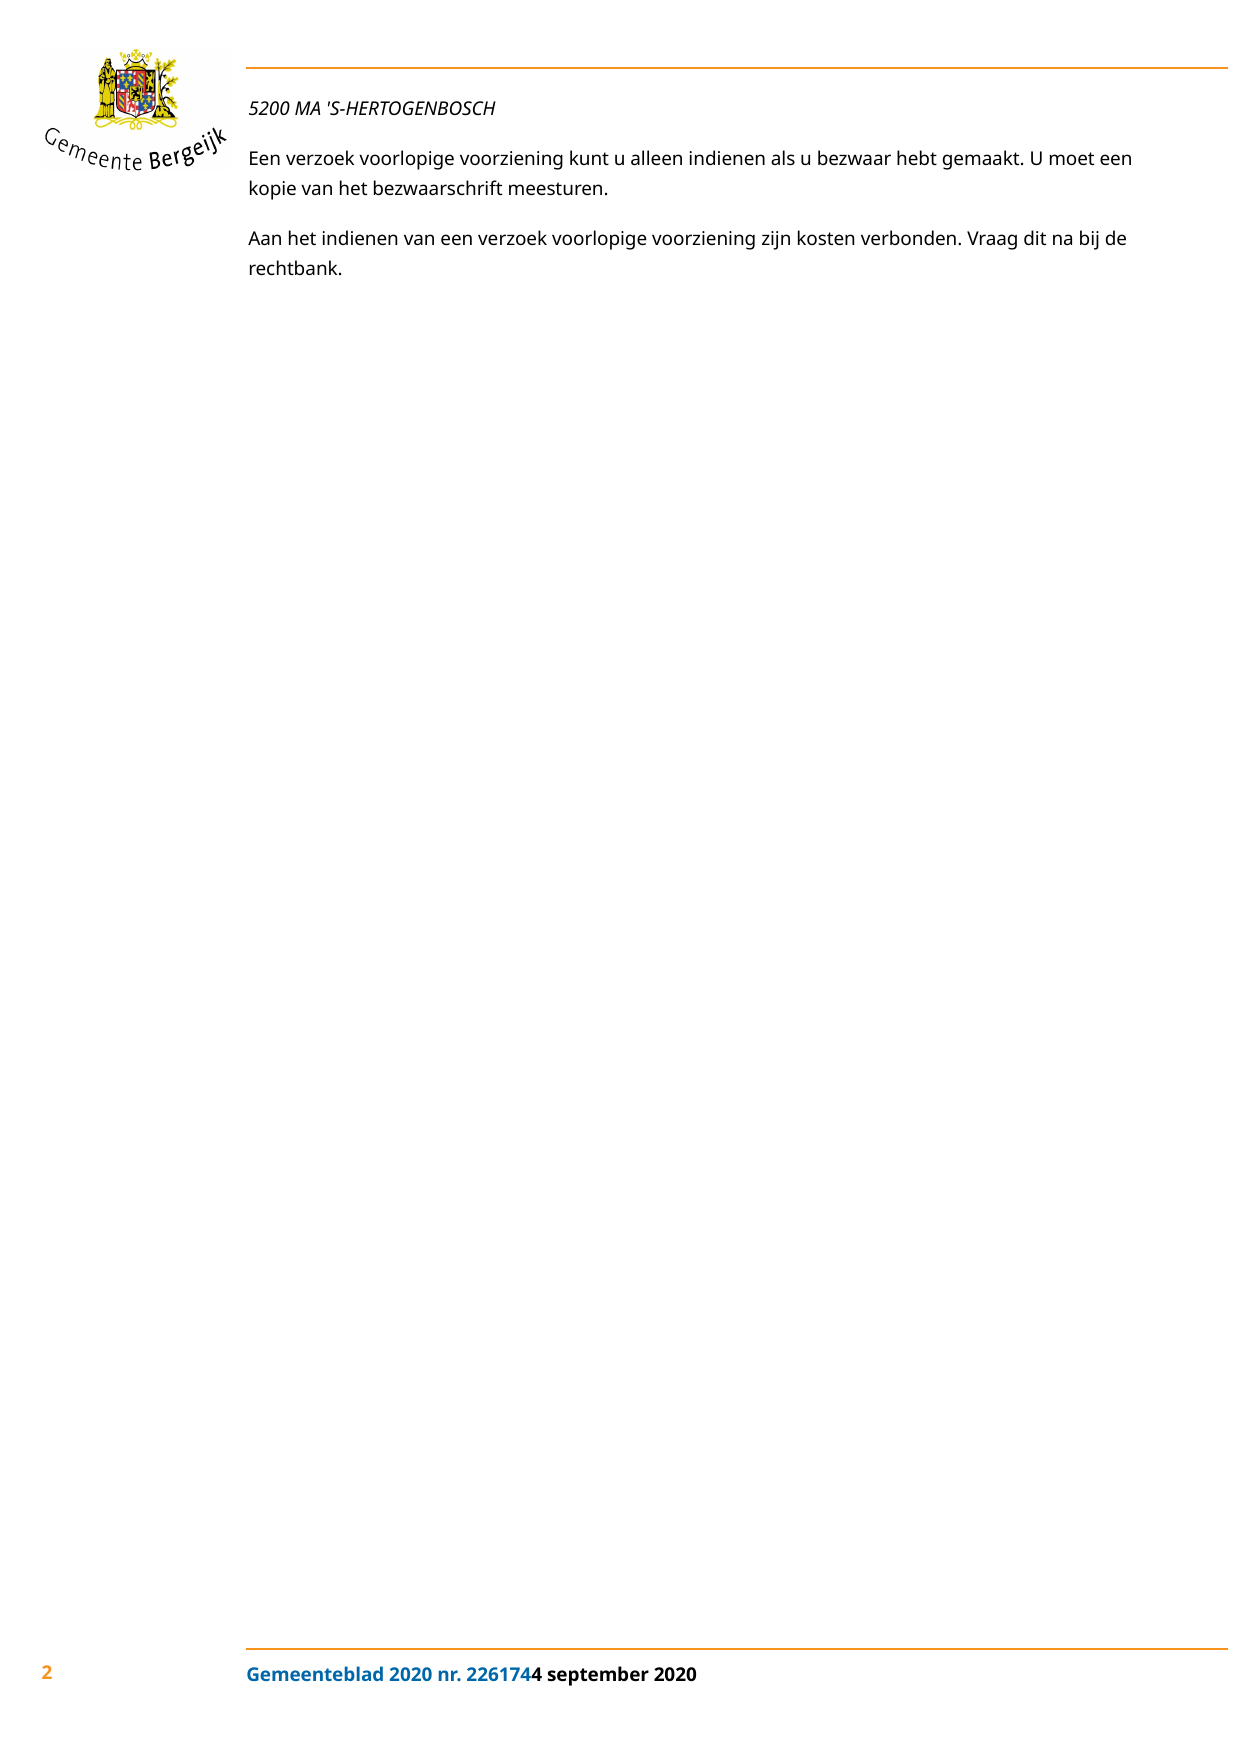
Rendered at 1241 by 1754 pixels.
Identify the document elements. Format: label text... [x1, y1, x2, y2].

text Een verzoek voorlopige voorziening kunt u alleen indienen als u bezwaar hebt gemaakt. U moet een kopie van het bezwaarschrift meesturen. [248, 145, 1152, 201]
text Aan het indienen van een verzoek voorlopige voorziening zijn kosten verbonden. Vraag dit na bij de rechtbank. [248, 225, 1152, 281]
picture [41, 47, 231, 172]
text 5200 MA 'S-HERTOGENBOSCH [248, 95, 1152, 121]
